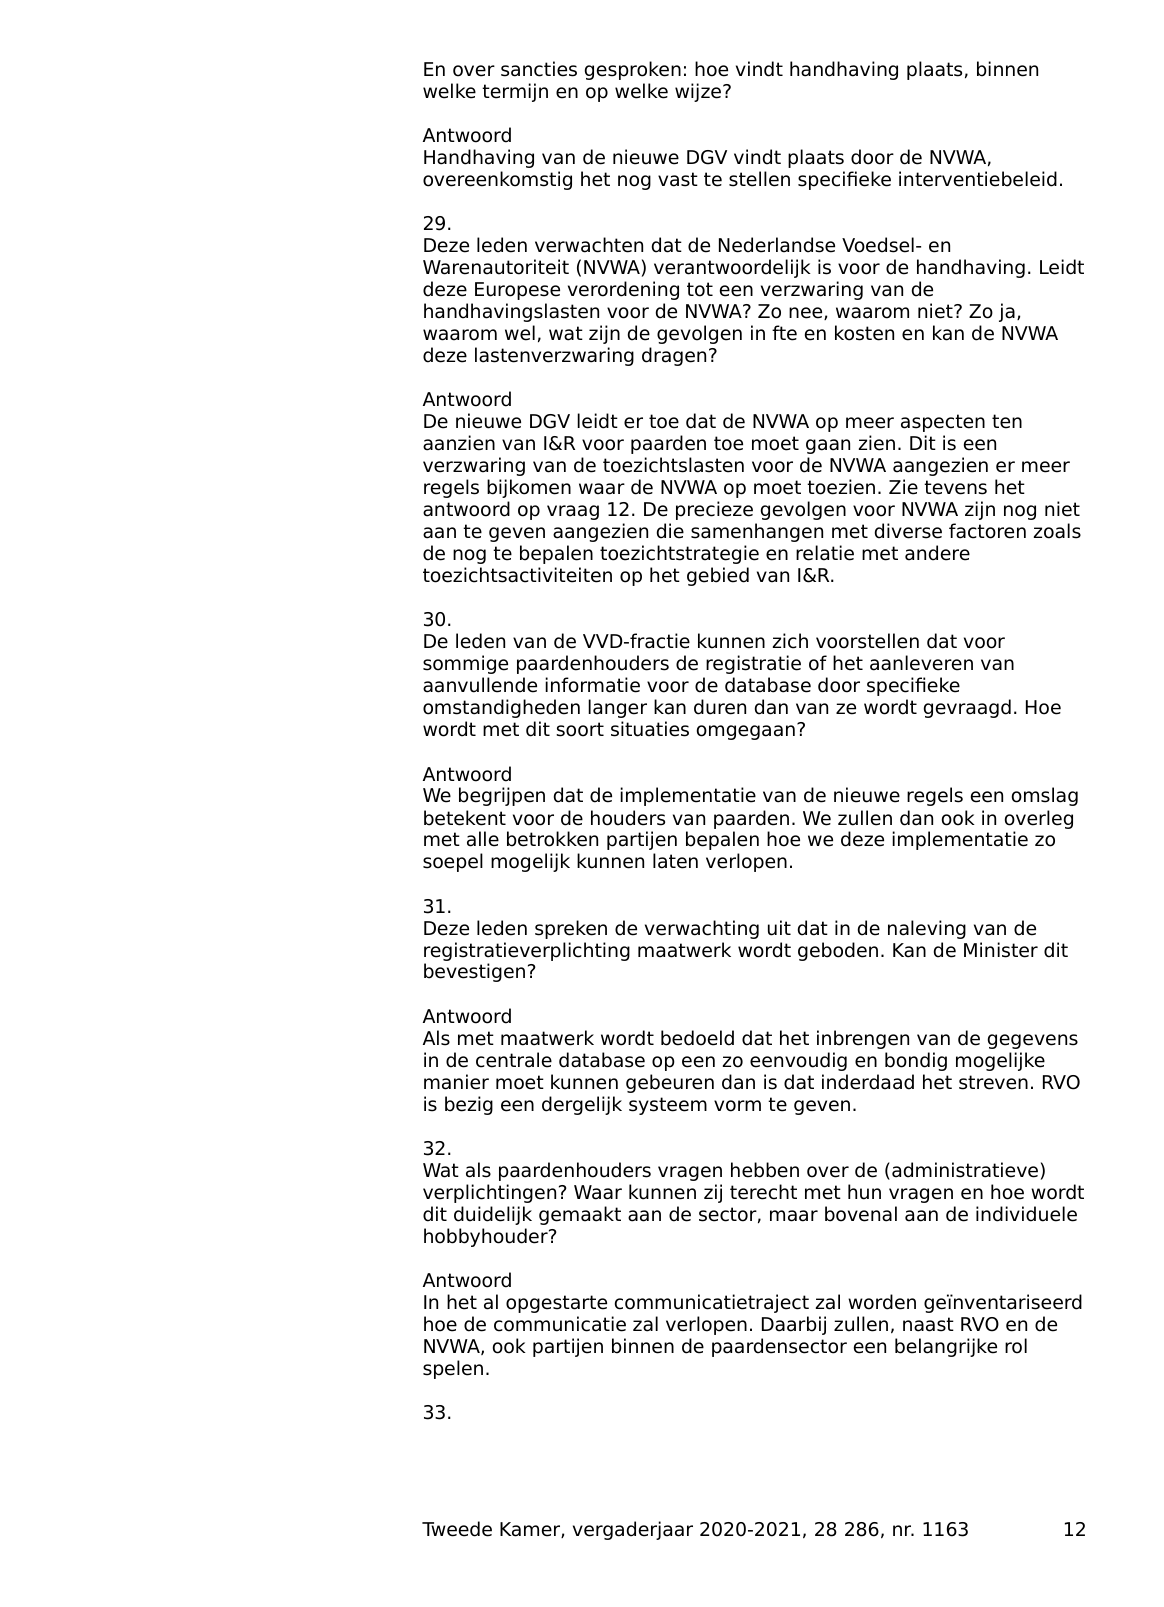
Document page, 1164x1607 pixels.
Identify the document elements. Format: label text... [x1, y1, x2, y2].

text 29. [422, 213, 1087, 235]
text In het al opgestarte communicatietraject zal worden geïnventariseerd hoe de communicatie zal verlopen. Daarbij zullen, naast RVO en de NVWA, ook partijen binnen de paardensector een belangrijke rol spelen. [422, 1292, 1087, 1380]
text Antwoord [422, 125, 1087, 147]
text Antwoord [422, 1270, 1087, 1292]
text 33. [422, 1402, 1087, 1424]
text 32. [422, 1138, 1087, 1160]
text Handhaving van de nieuwe DGV vindt plaats door de NVWA, overeenkomstig het nog vast te stellen specifieke interventiebeleid. [422, 147, 1087, 191]
text De nieuwe DGV leidt er toe dat de NVWA op meer aspecten ten aanzien van I&R voor paarden toe moet gaan zien. Dit is een verzwaring van de toezichtslasten voor de NVWA aangezien er meer regels bijkomen waar de NVWA op moet toezien. Zie tevens het antwoord op vraag 12. De precieze gevolgen voor NVWA zijn nog niet aan te geven aangezien die samenhangen met diverse factoren zoals de nog te bepalen toezichtstrategie en relatie met andere toezichtsactiviteiten op het gebied van I&R. [422, 411, 1087, 587]
text Antwoord [422, 763, 1087, 785]
text Deze leden spreken de verwachting uit dat in de naleving van de registratieverplichting maatwerk wordt geboden. Kan de Minister dit bevestigen? [422, 917, 1087, 983]
text 30. [422, 609, 1087, 631]
text Als met maatwerk wordt bedoeld dat het inbrengen van de gegevens in de centrale database op een zo eenvoudig en bondig mogelijke manier moet kunnen gebeuren dan is dat inderdaad het streven. RVO is bezig een dergelijk systeem vorm te geven. [422, 1028, 1087, 1116]
text Deze leden verwachten dat de Nederlandse Voedsel- en Warenautoriteit (NVWA) verantwoordelijk is voor de handhaving. Leidt deze Europese verordening tot een verzwaring van de handhavingslasten voor de NVWA? Zo nee, waarom niet? Zo ja, waarom wel, wat zijn de gevolgen in fte en kosten en kan de NVWA deze lastenverzwaring dragen? [422, 235, 1087, 367]
text Antwoord [422, 1006, 1087, 1028]
text We begrijpen dat de implementatie van de nieuwe regels een omslag betekent voor de houders van paarden. We zullen dan ook in overleg met alle betrokken partijen bepalen hoe we deze implementatie zo soepel mogelijk kunnen laten verlopen. [422, 785, 1087, 873]
text En over sancties gesproken: hoe vindt handhaving plaats, binnen welke termijn en op welke wijze? [422, 59, 1087, 103]
text De leden van de VVD-fractie kunnen zich voorstellen dat voor sommige paardenhouders de registratie of het aanleveren van aanvullende informatie voor de database door specifieke omstandigheden langer kan duren dan van ze wordt gevraagd. Hoe wordt met dit soort situaties omgegaan? [422, 631, 1087, 741]
text 31. [422, 896, 1087, 917]
text Wat als paardenhouders vragen hebben over de (administratieve) verplichtingen? Waar kunnen zij terecht met hun vragen en hoe wordt dit duidelijk gemaakt aan de sector, maar bovenal aan de individuele hobbyhouder? [422, 1160, 1087, 1248]
text Antwoord [422, 389, 1087, 411]
